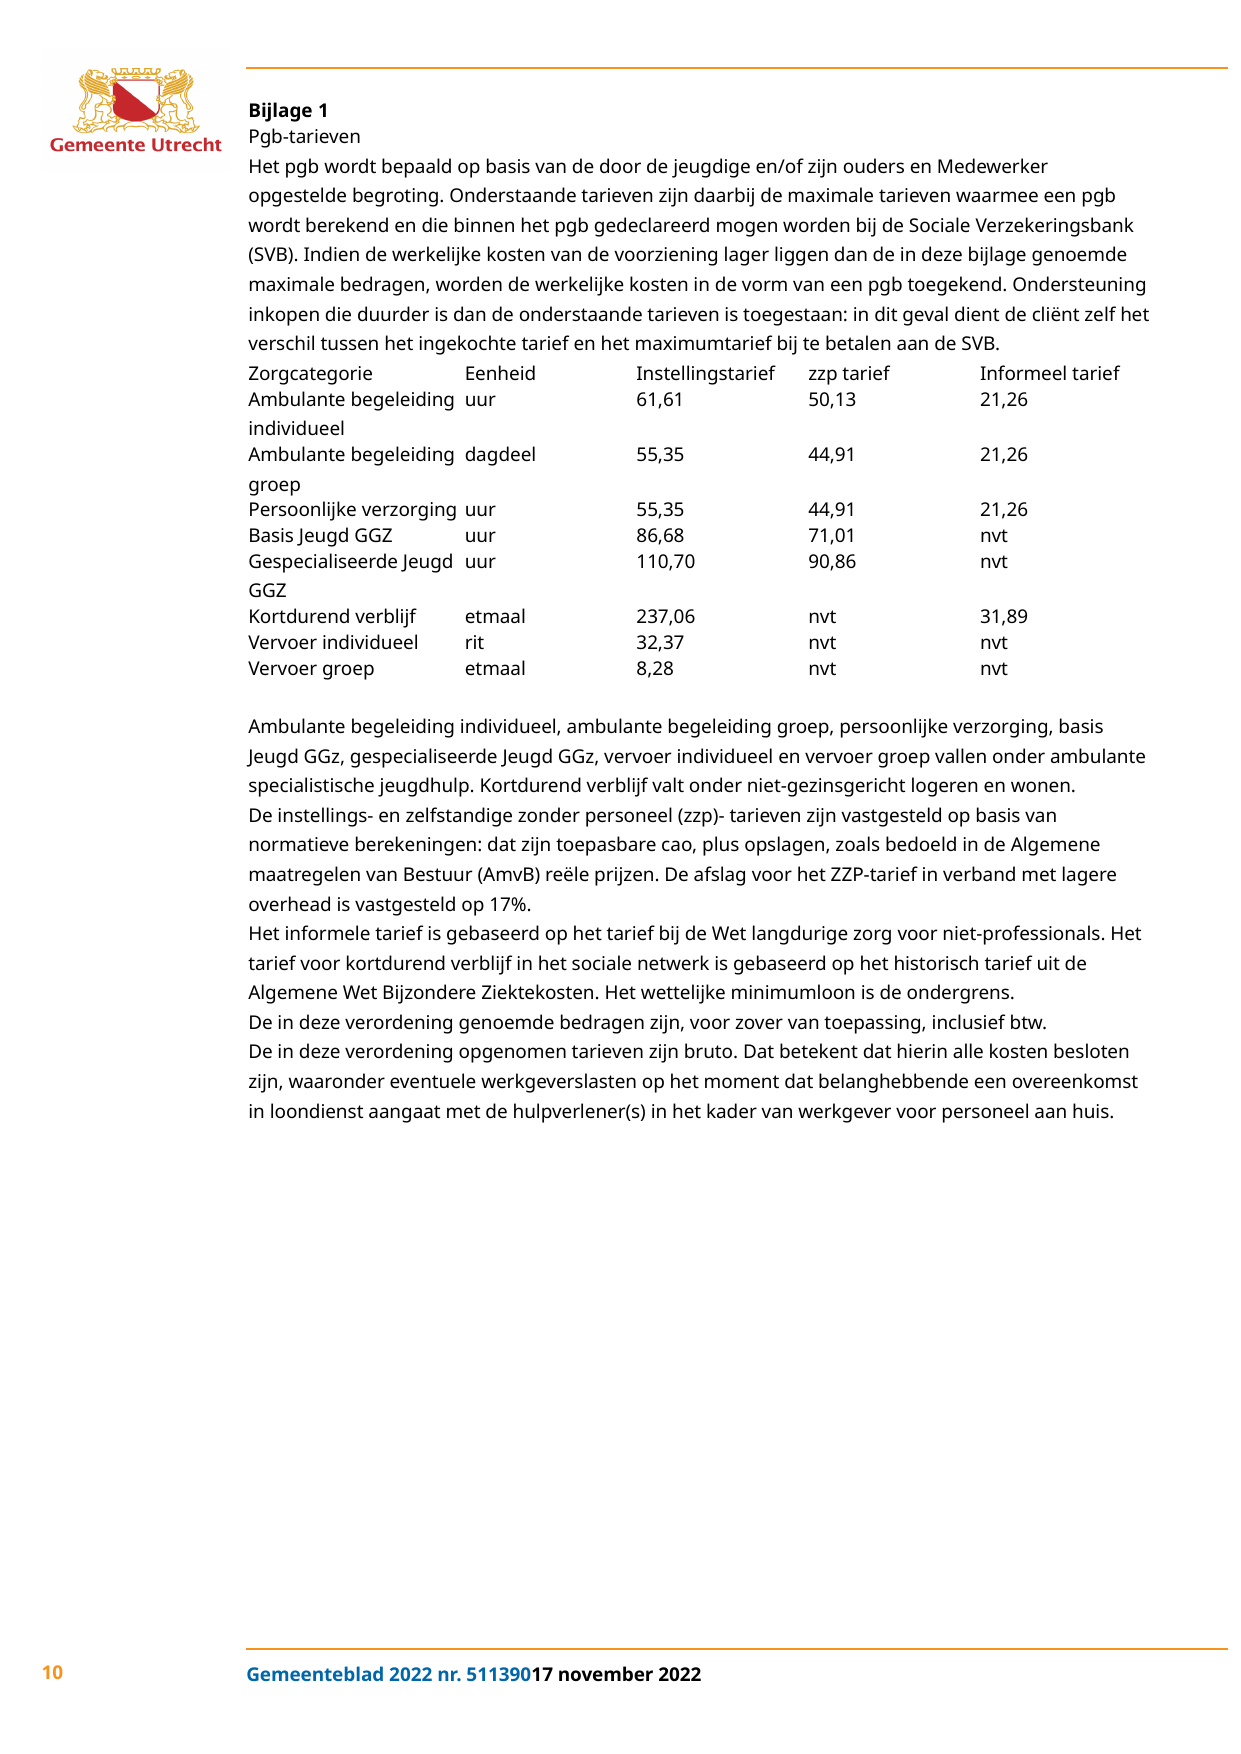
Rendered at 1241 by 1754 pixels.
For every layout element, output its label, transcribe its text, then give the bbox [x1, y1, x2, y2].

text De in deze verordening genoemde bedragen zijn, voor zover van toepassing, inclusief btw. [248, 1009, 1152, 1035]
table_cell rit [465, 629, 636, 655]
table_cell nvt [808, 603, 980, 629]
table_cell nvt [808, 655, 980, 680]
table_cell Vervoer groep [248, 655, 464, 680]
table_cell 44,91 [808, 496, 980, 522]
table_cell Gespecialiseerde Jeugd GGZ [248, 548, 464, 603]
table_cell 21,26 [980, 441, 1152, 496]
table_cell nvt [980, 655, 1152, 680]
table_cell etmaal [465, 655, 636, 680]
table_cell 44,91 [808, 441, 980, 496]
text Bijlage 1 [248, 95, 1152, 123]
text De instellings- en zelfstandige zonder personeel (zzp)- tarieven zijn vastgesteld op basis van normatieve berekeningen: dat zijn toepasbare cao, plus opslagen, zoals bedoeld in de Algemene maatregelen van Bestuur (AmvB) reële prijzen. De afslag voor het ZZP-tarief in verband met lagere overhead is vastgesteld op 17%. [248, 802, 1152, 916]
table_cell 8,28 [636, 655, 808, 680]
table_cell 50,13 [808, 386, 980, 441]
picture [41, 47, 231, 172]
table_cell Persoonlijke verzorging [248, 496, 464, 522]
table_cell 21,26 [980, 496, 1152, 522]
table_cell nvt [808, 629, 980, 655]
table_cell 86,68 [636, 522, 808, 548]
text Ambulante begeleiding individueel, ambulante begeleiding groep, persoonlijke verzorging, basis Jeugd GGz, gespecialiseerde Jeugd GGz, vervoer individueel en vervoer groep vallen onder ambulante specialistische jeugdhulp. Kortdurend verblijf valt onder niet-gezinsgericht logeren en wonen. [248, 713, 1152, 798]
table_header Eenheid [465, 360, 636, 386]
table_cell Ambulante begeleiding groep [248, 441, 464, 496]
table_cell dagdeel [465, 441, 636, 496]
table_cell 55,35 [636, 496, 808, 522]
table_cell 237,06 [636, 603, 808, 629]
table_header zzp tarief [808, 360, 980, 386]
table_cell 32,37 [636, 629, 808, 655]
table_cell 55,35 [636, 441, 808, 496]
table_header Zorgcategorie [248, 360, 464, 386]
table_cell nvt [980, 522, 1152, 548]
table_cell 61,61 [636, 386, 808, 441]
text Het pgb wordt bepaald op basis van de door de jeugdige en/of zijn ouders en Medewerker opgestelde begroting. Onderstaande tarieven zijn daarbij de maximale tarieven waarmee een pgb wordt berekend en die binnen het pgb gedeclareerd mogen worden bij de Sociale Verzekeringsbank (SVB). Indien de werkelijke kosten van de voorziening lager liggen dan de in deze bijlage genoemde maximale bedragen, worden de werkelijke kosten in de vorm van een pgb toegekend. Ondersteuning inkopen die duurder is dan de onderstaande tarieven is toegestaan: in dit geval dient de cliënt zelf het verschil tussen het ingekochte tarief en het maximumtarief bij te betalen aan de SVB. [248, 153, 1152, 356]
table_cell uur [465, 386, 636, 441]
table_cell uur [465, 548, 636, 603]
table_cell etmaal [465, 603, 636, 629]
table_cell 21,26 [980, 386, 1152, 441]
table_cell Basis Jeugd GGZ [248, 522, 464, 548]
table_cell 110,70 [636, 548, 808, 603]
text De in deze verordening opgenomen tarieven zijn bruto. Dat betekent dat hierin alle kosten besloten zijn, waaronder eventuele werkgeverslasten op het moment dat belanghebbende een overeenkomst in loondienst aangaat met de hulpverlener(s) in het kader van werkgever voor personeel aan huis. [248, 1039, 1152, 1123]
table_cell nvt [980, 629, 1152, 655]
table_header Informeel tarief [980, 360, 1152, 386]
table_cell 71,01 [808, 522, 980, 548]
table_cell 31,89 [980, 603, 1152, 629]
text Pgb-tarieven [248, 123, 1152, 149]
table_cell 90,86 [808, 548, 980, 603]
text Het informele tarief is gebaseerd op het tarief bij de Wet langdurige zorg voor niet-professionals. Het tarief voor kortdurend verblijf in het sociale netwerk is gebaseerd op het historisch tarief uit de Algemene Wet Bijzondere Ziektekosten. Het wettelijke minimumloon is de ondergrens. [248, 920, 1152, 1005]
table_cell uur [465, 522, 636, 548]
table_cell uur [465, 496, 636, 522]
table_cell Vervoer individueel [248, 629, 464, 655]
table_cell Ambulante begeleiding individueel [248, 386, 464, 441]
table_header Instellingstarief [636, 360, 808, 386]
table_cell Kortdurend verblijf [248, 603, 464, 629]
table_cell nvt [980, 548, 1152, 603]
